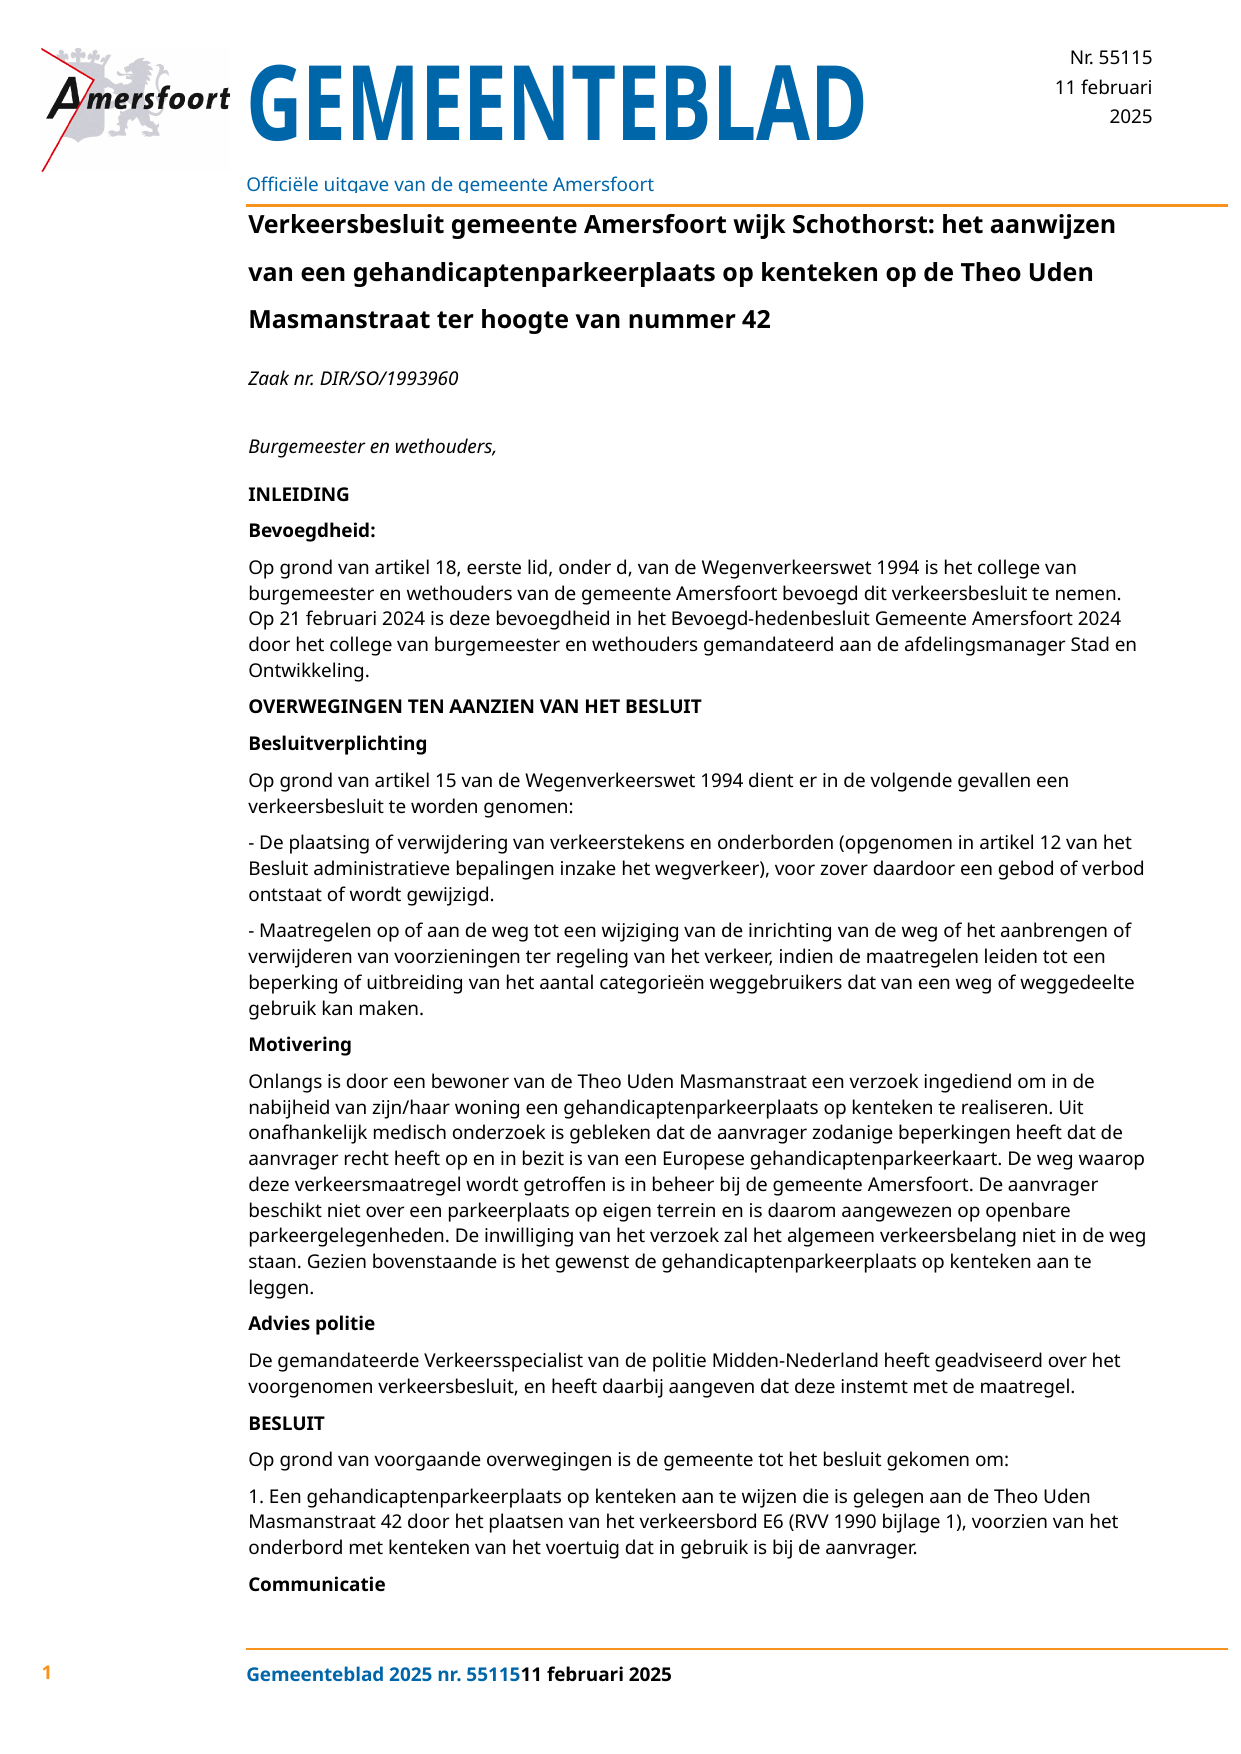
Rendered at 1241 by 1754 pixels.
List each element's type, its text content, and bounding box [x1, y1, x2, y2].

text Op grond van artikel 18, eerste lid, onder d, van de Wegenverkeerswet 1994 is het college van burgemeester en wethouders van de gemeente Amersfoort bevoegd dit verkeersbesluit te nemen. Op 21 februari 2024 is deze bevoegdheid in het Bevoegd-hedenbesluit Gemeente Amersfoort 2024 door het college van burgemeester en wethouders gemandateerd aan de afdelingsmanager Stad en Ontwikkeling. [248, 554, 1152, 683]
text BESLUIT [248, 1410, 1152, 1435]
text Op grond van voorgaande overwegingen is de gemeente tot het besluit gekomen om: [248, 1446, 1152, 1472]
text OVERWEGINGEN TEN AANZIEN VAN HET BESLUIT [248, 694, 1152, 719]
text - De plaatsing of verwijdering van verkeerstekens en onderborden (opgenomen in artikel 12 van het Besluit administratieve bepalingen inzake het wegverkeer), voor zover daardoor een gebod of verbod ontstaat of wordt gewijzigd. [248, 829, 1152, 907]
text De gemandateerde Verkeersspecialist van de politie Midden-Nederland heeft geadviseerd over het voorgenomen verkeersbesluit, en heeft daarbij aangeven dat deze instemt met de maatregel. [248, 1347, 1152, 1399]
text Verkeersbesluit gemeente Amersfoort wijk Schothorst: het aanwijzen van een gehandicaptenparkeerplaats op kenteken op de Theo Uden Masmanstraat ter hoogte van nummer 42 [248, 207, 1152, 336]
text 1. Een gehandicaptenparkeerplaats op kenteken aan te wijzen die is gelegen aan de Theo Uden Masmanstraat 42 door het plaatsen van het verkeersbord E6 (RVV 1990 bijlage 1), voorzien van het onderbord met kenteken van het voertuig dat in gebruik is bij de aanvrager. [248, 1483, 1152, 1560]
text Zaak nr. DIR/SO/1993960 [248, 366, 1152, 391]
text Besluitverplichting [248, 730, 1152, 756]
text Advies politie [248, 1311, 1152, 1336]
text Op grond van artikel 15 van de Wegenverkeerswet 1994 dient er in de volgende gevallen een verkeersbesluit te worden genomen: [248, 767, 1152, 818]
picture [41, 47, 231, 172]
text Communicatie [248, 1571, 1152, 1597]
text Bevoegdheid: [248, 517, 1152, 543]
text Onlangs is door een bewoner van de Theo Uden Masmanstraat een verzoek ingediend om in de nabijheid van zijn/haar woning een gehandicaptenparkeerplaats op kenteken te realiseren. Uit onafhankelijk medisch onderzoek is gebleken dat de aanvrager zodanige beperkingen heeft dat de aanvrager recht heeft op en in bezit is van een Europese gehandicaptenparkeerkaart. De weg waarop deze verkeersmaatregel wordt getroffen is in beheer bij de gemeente Amersfoort. De aanvrager beschikt niet over een parkeerplaats op eigen terrein en is daarom aangewezen op openbare parkeergelegenheden. De inwilliging van het verzoek zal het algemeen verkeersbelang niet in de weg staan. Gezien bovenstaande is het gewenst de gehandicaptenparkeerplaats op kenteken aan te leggen. [248, 1068, 1152, 1300]
text Burgemeester en wethouders, [248, 433, 1152, 459]
text - Maatregelen op of aan de weg tot een wijziging van de inrichting van de weg of het aanbrengen of verwijderen van voorzieningen ter regeling van het verkeer, indien de maatregelen leiden tot een beperking of uitbreiding van het aantal categorieën weggebruikers dat van een weg of weggedeelte gebruik kan maken. [248, 918, 1152, 1021]
text INLEIDING [248, 481, 1152, 507]
text Motivering [248, 1031, 1152, 1057]
